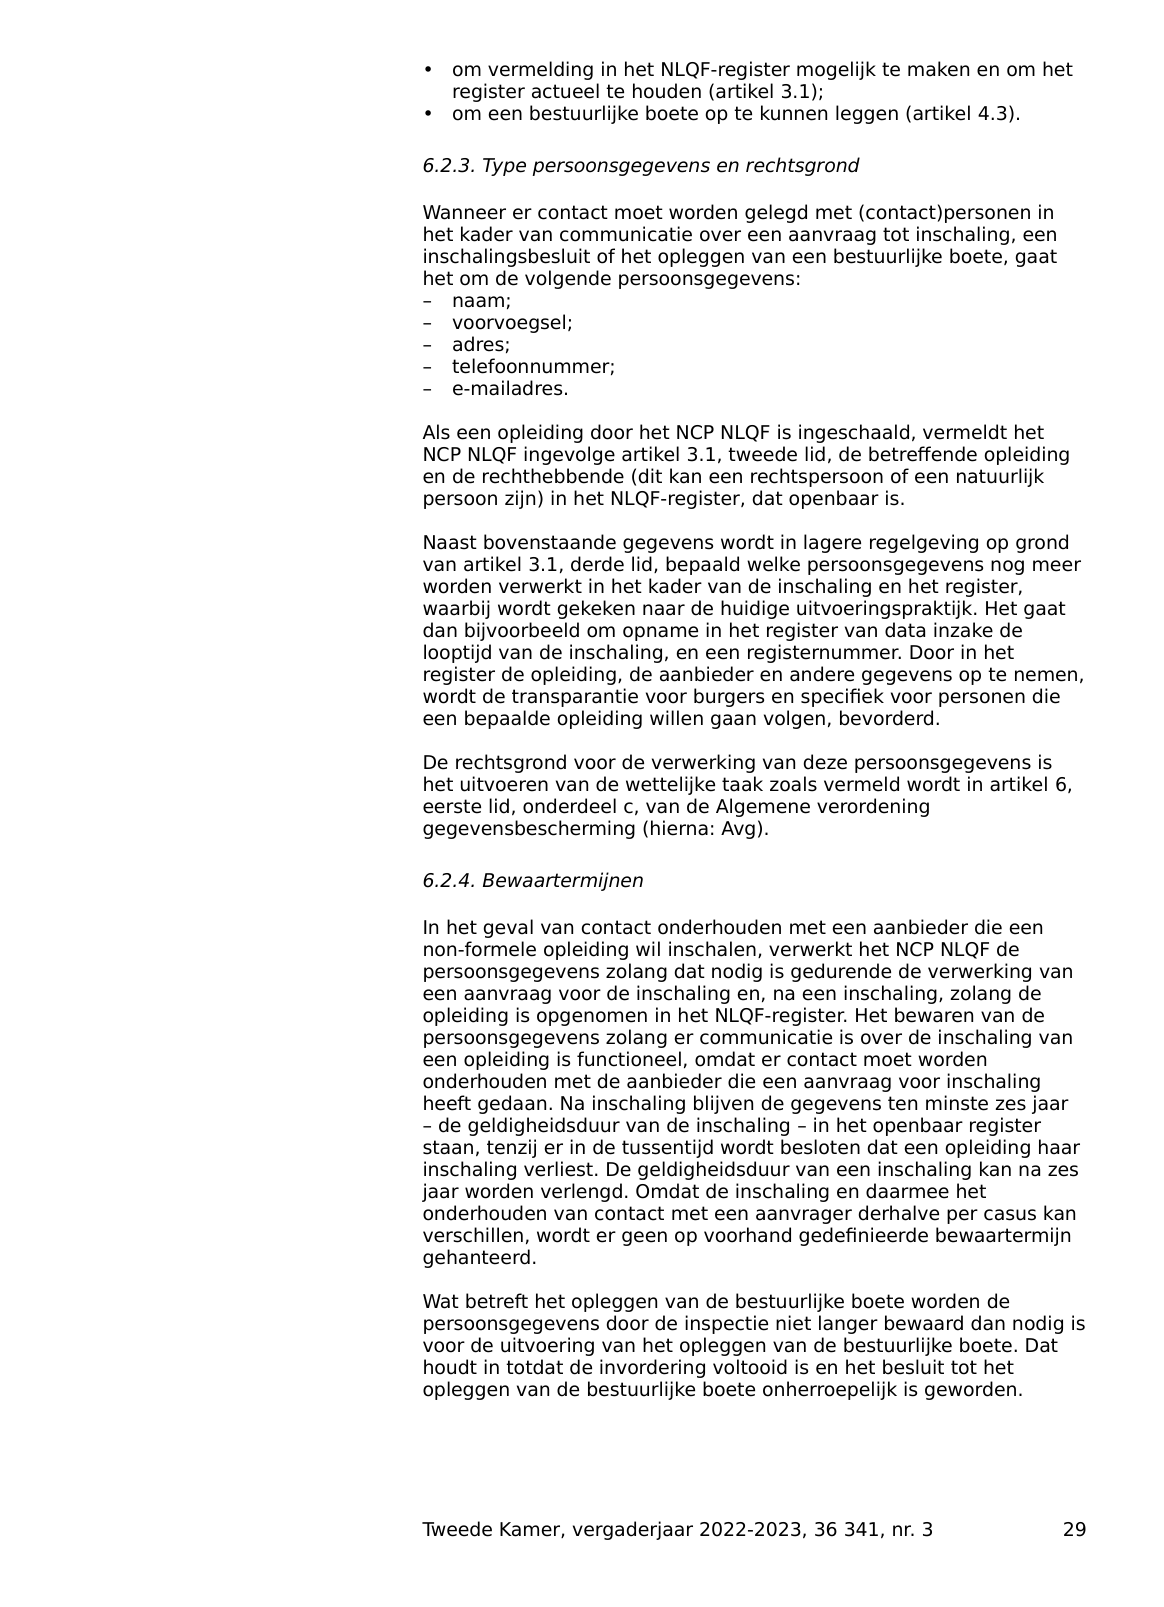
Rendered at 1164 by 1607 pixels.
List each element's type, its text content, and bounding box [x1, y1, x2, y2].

text Naast bovenstaande gegevens wordt in lagere regelgeving op grond van artikel 3.1, derde lid, bepaald welke persoonsgegevens nog meer worden verwerkt in het kader van de inschaling en het register, waarbij wordt gekeken naar de huidige uitvoeringspraktijk. Het gaat dan bijvoorbeeld om opname in het register van data inzake de looptijd van de inschaling, en een registernummer. Door in het register de opleiding, de aanbieder en andere gegevens op te nemen, wordt de transparantie voor burgers en specifiek voor personen die een bepaalde opleiding willen gaan volgen, bevorderd. [422, 532, 1087, 730]
text De rechtsgrond voor de verwerking van deze persoonsgegevens is het uitvoeren van de wettelijke taak zoals vermeld wordt in artikel 6, eerste lid, onderdeel c, van de Algemene verordening gegevensbescherming (hierna: Avg). [422, 752, 1087, 840]
text Als een opleiding door het NCP NLQF is ingeschaald, vermeldt het NCP NLQF ingevolge artikel 3.1, tweede lid, de betreffende opleiding en de rechthebbende (dit kan een rechtspersoon of een natuurlijk persoon zijn) in het NLQF-register, dat openbaar is. [422, 422, 1087, 510]
text – adres; [422, 334, 1087, 356]
subtitle 6.2.4. Bewaartermijnen [422, 870, 1087, 892]
subtitle 6.2.3. Type persoonsgegevens en rechtsgrond [422, 155, 1087, 177]
text Wanneer er contact moet worden gelegd met (contact)personen in het kader van communicatie over een aanvraag tot inschaling, een inschalingsbesluit of het opleggen van een bestuurlijke boete, gaat het om de volgende persoonsgegevens: [422, 202, 1087, 290]
text Wat betreft het opleggen van de bestuurlijke boete worden de persoonsgegevens door de inspectie niet langer bewaard dan nodig is voor de uitvoering van het opleggen van de bestuurlijke boete. Dat houdt in totdat de invordering voltooid is en het besluit tot het opleggen van de bestuurlijke boete onherroepelijk is geworden. [422, 1291, 1087, 1401]
text In het geval van contact onderhouden met een aanbieder die een non-formele opleiding wil inschalen, verwerkt het NCP NLQF de persoonsgegevens zolang dat nodig is gedurende de verwerking van een aanvraag voor de inschaling en, na een inschaling, zolang de opleiding is opgenomen in het NLQF-register. Het bewaren van de persoonsgegevens zolang er communicatie is over de inschaling van een opleiding is functioneel, omdat er contact moet worden onderhouden met de aanbieder die een aanvraag voor inschaling heeft gedaan. Na inschaling blijven de gegevens ten minste zes jaar – de geldigheidsduur van de inschaling – in het openbaar register staan, tenzij er in de tussentijd wordt besloten dat een opleiding haar inschaling verliest. De geldigheidsduur van een inschaling kan na zes jaar worden verlengd. Omdat de inschaling en daarmee het onderhouden van contact met een aanvrager derhalve per casus kan verschillen, wordt er geen op voorhand gedefinieerde bewaartermijn gehanteerd. [422, 917, 1087, 1269]
text – e-mailadres. [422, 378, 1087, 400]
text – telefoonnummer; [422, 356, 1087, 378]
text • om vermelding in het NLQF-register mogelijk te maken en om het register actueel te houden (artikel 3.1); [422, 59, 1087, 103]
text – voorvoegsel; [422, 312, 1087, 334]
text – naam; [422, 290, 1087, 312]
text • om een bestuurlijke boete op te kunnen leggen (artikel 4.3). [422, 103, 1087, 125]
